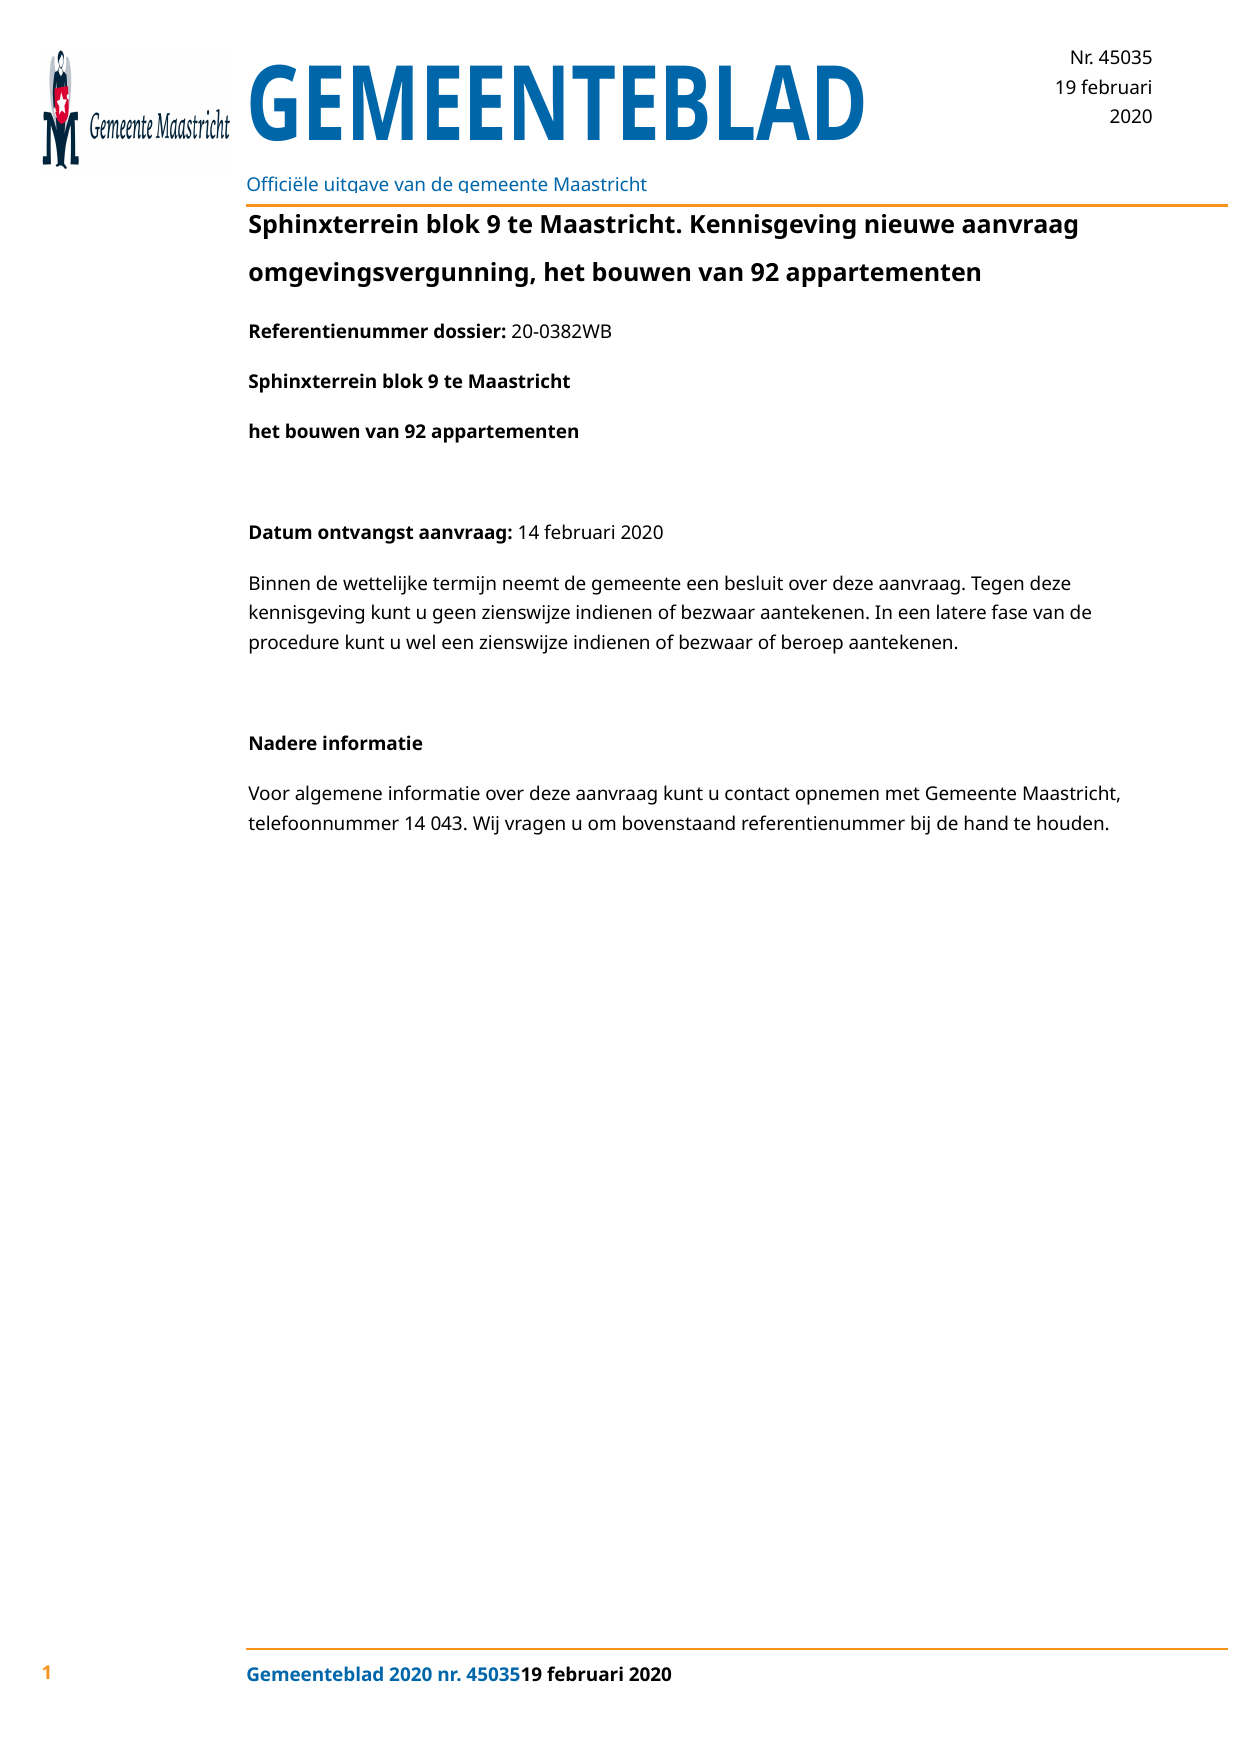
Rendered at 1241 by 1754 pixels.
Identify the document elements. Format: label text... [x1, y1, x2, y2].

text Nadere informatie [248, 730, 1152, 756]
text Sphinxterrein blok 9 te Maastricht. Kennisgeving nieuwe aanvraag omgevingsvergunning, het bouwen van 92 appartementen [248, 207, 1152, 288]
text Datum ontvangst aanvraag: 14 februari 2020 [248, 519, 1152, 545]
picture [41, 47, 231, 172]
text Sphinxterrein blok 9 te Maastricht [248, 368, 1152, 394]
text Voor algemene informatie over deze aanvraag kunt u contact opnemen met Gemeente Maastricht, telefoonnummer 14 043. Wij vragen u om bovenstaand referentienummer bij de hand te houden. [248, 780, 1152, 836]
text het bouwen van 92 appartementen [248, 419, 1152, 444]
text Referentienummer dossier: 20-0382WB [248, 318, 1152, 344]
text Binnen de wettelijke termijn neemt de gemeente een besluit over deze aanvraag. Tegen deze kennisgeving kunt u geen zienswijze indienen of bezwaar aantekenen. In een latere fase van de procedure kunt u wel een zienswijze indienen of bezwaar of beroep aantekenen. [248, 570, 1152, 655]
